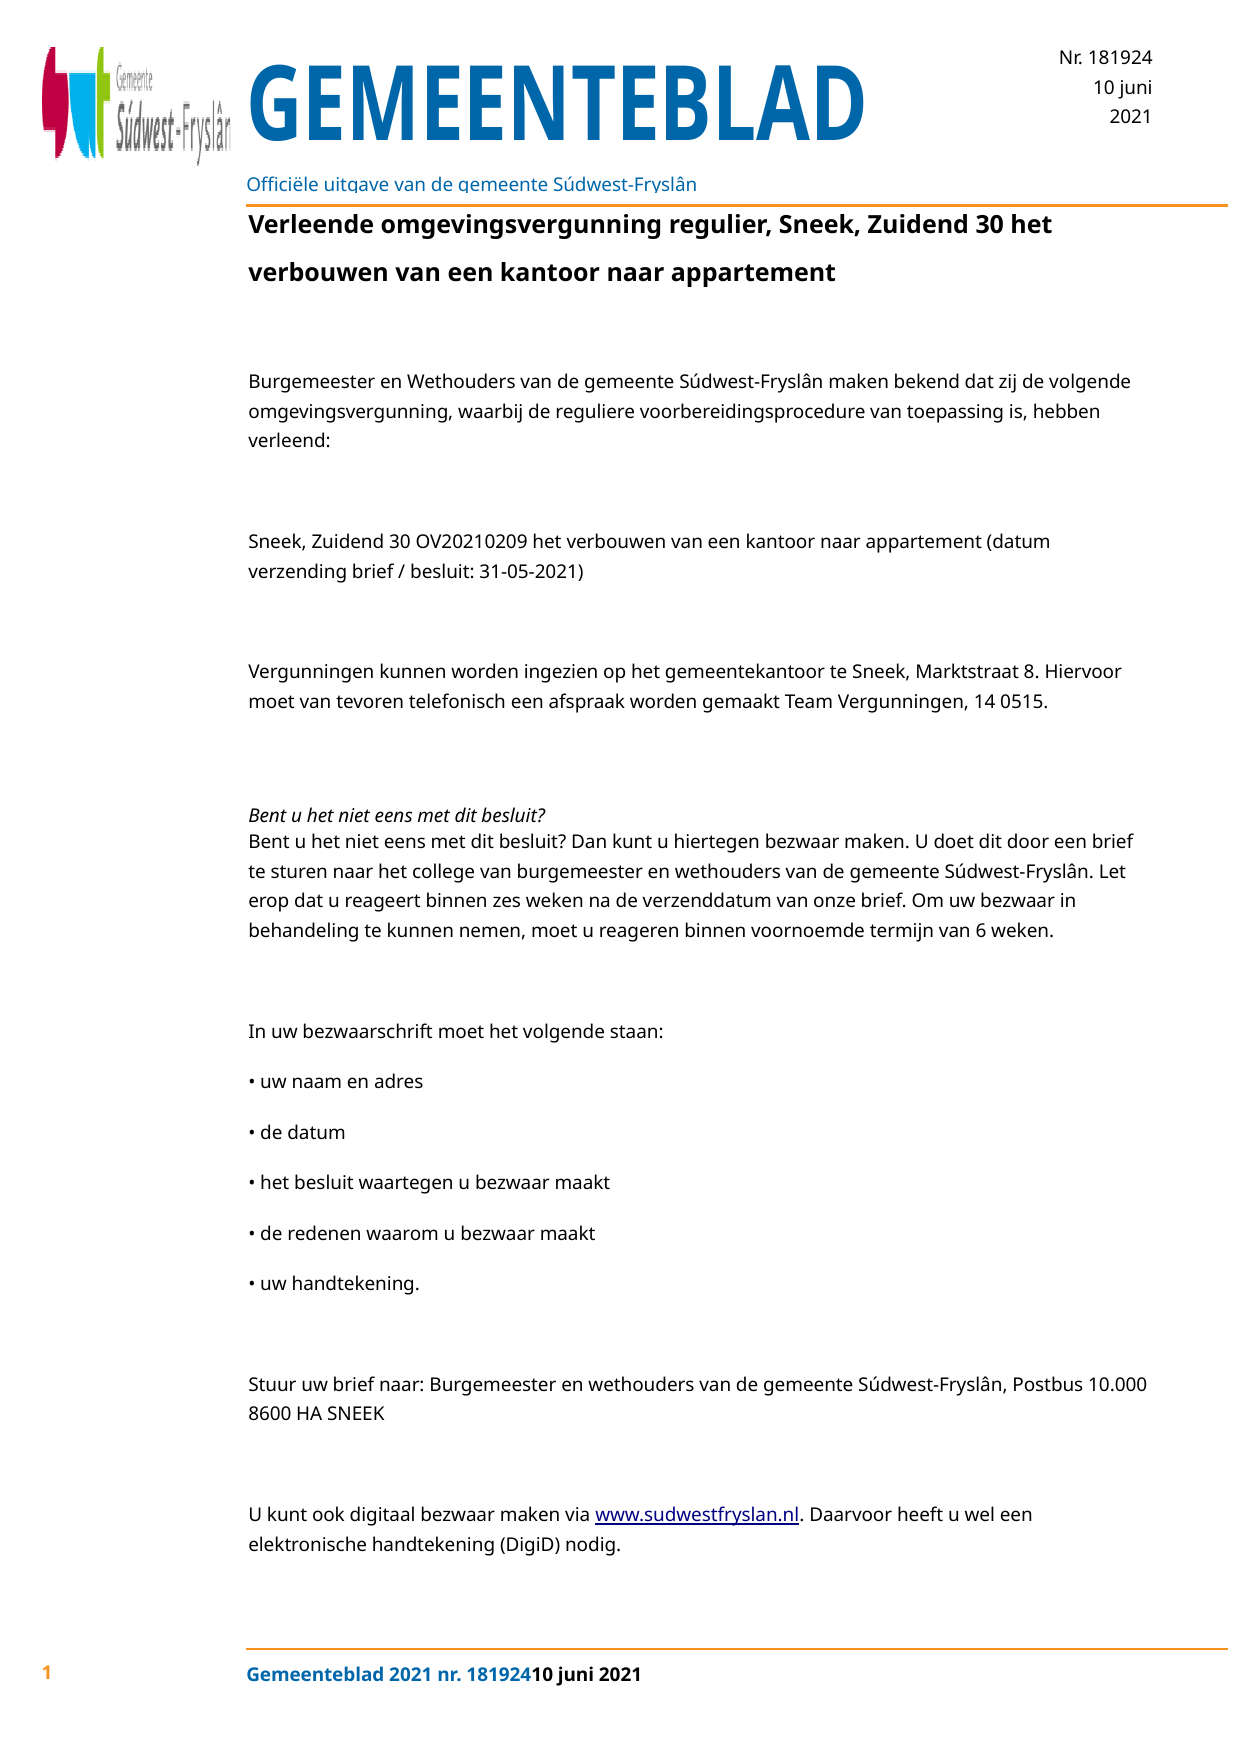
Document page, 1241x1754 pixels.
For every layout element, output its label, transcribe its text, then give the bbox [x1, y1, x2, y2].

text Sneek, Zuidend 30 OV20210209 het verbouwen van een kantoor naar appartement (datum verzending brief / besluit: 31-05-2021) [248, 528, 1152, 584]
picture [41, 47, 231, 172]
text • het besluit waartegen u bezwaar maakt [248, 1169, 1152, 1195]
text • uw naam en adres [248, 1068, 1152, 1094]
text Verleende omgevingsvergunning regulier, Sneek, Zuidend 30 het verbouwen van een kantoor naar appartement [248, 207, 1152, 288]
text Bent u het niet eens met dit besluit? Dan kunt u hiertegen bezwaar maken. U doet dit door een brief te sturen naar het college van burgemeester en wethouders van de gemeente Súdwest-Fryslân. Let erop dat u reageert binnen zes weken na de verzenddatum van onze brief. Om uw bezwaar in behandeling te kunnen nemen, moet u reageren binnen voornoemde termijn van 6 weken. [248, 828, 1152, 943]
text Burgemeester en Wethouders van de gemeente Súdwest-Fryslân maken bekend dat zij de volgende omgevingsvergunning, waarbij de reguliere voorbereidingsprocedure van toepassing is, hebben verleend: [248, 368, 1152, 453]
text • de redenen waarom u bezwaar maakt [248, 1220, 1152, 1245]
text Stuur uw brief naar: Burgemeester en wethouders van de gemeente Súdwest-Fryslân, Postbus 10.000 8600 HA SNEEK [248, 1371, 1152, 1426]
text • uw handtekening. [248, 1270, 1152, 1296]
text • de datum [248, 1119, 1152, 1144]
text Bent u het niet eens met dit besluit? [248, 803, 1152, 828]
text U kunt ook digitaal bezwaar maken via www.sudwestfryslan.nl. Daarvoor heeft u wel een elektronische handtekening (DigiD) nodig. [248, 1501, 1152, 1557]
text Vergunningen kunnen worden ingezien op het gemeentekantoor te Sneek, Marktstraat 8. Hiervoor moet van tevoren telefonisch een afspraak worden gemaakt Team Vergunningen, 14 0515. [248, 659, 1152, 714]
text In uw bezwaarschrift moet het volgende staan: [248, 1018, 1152, 1044]
